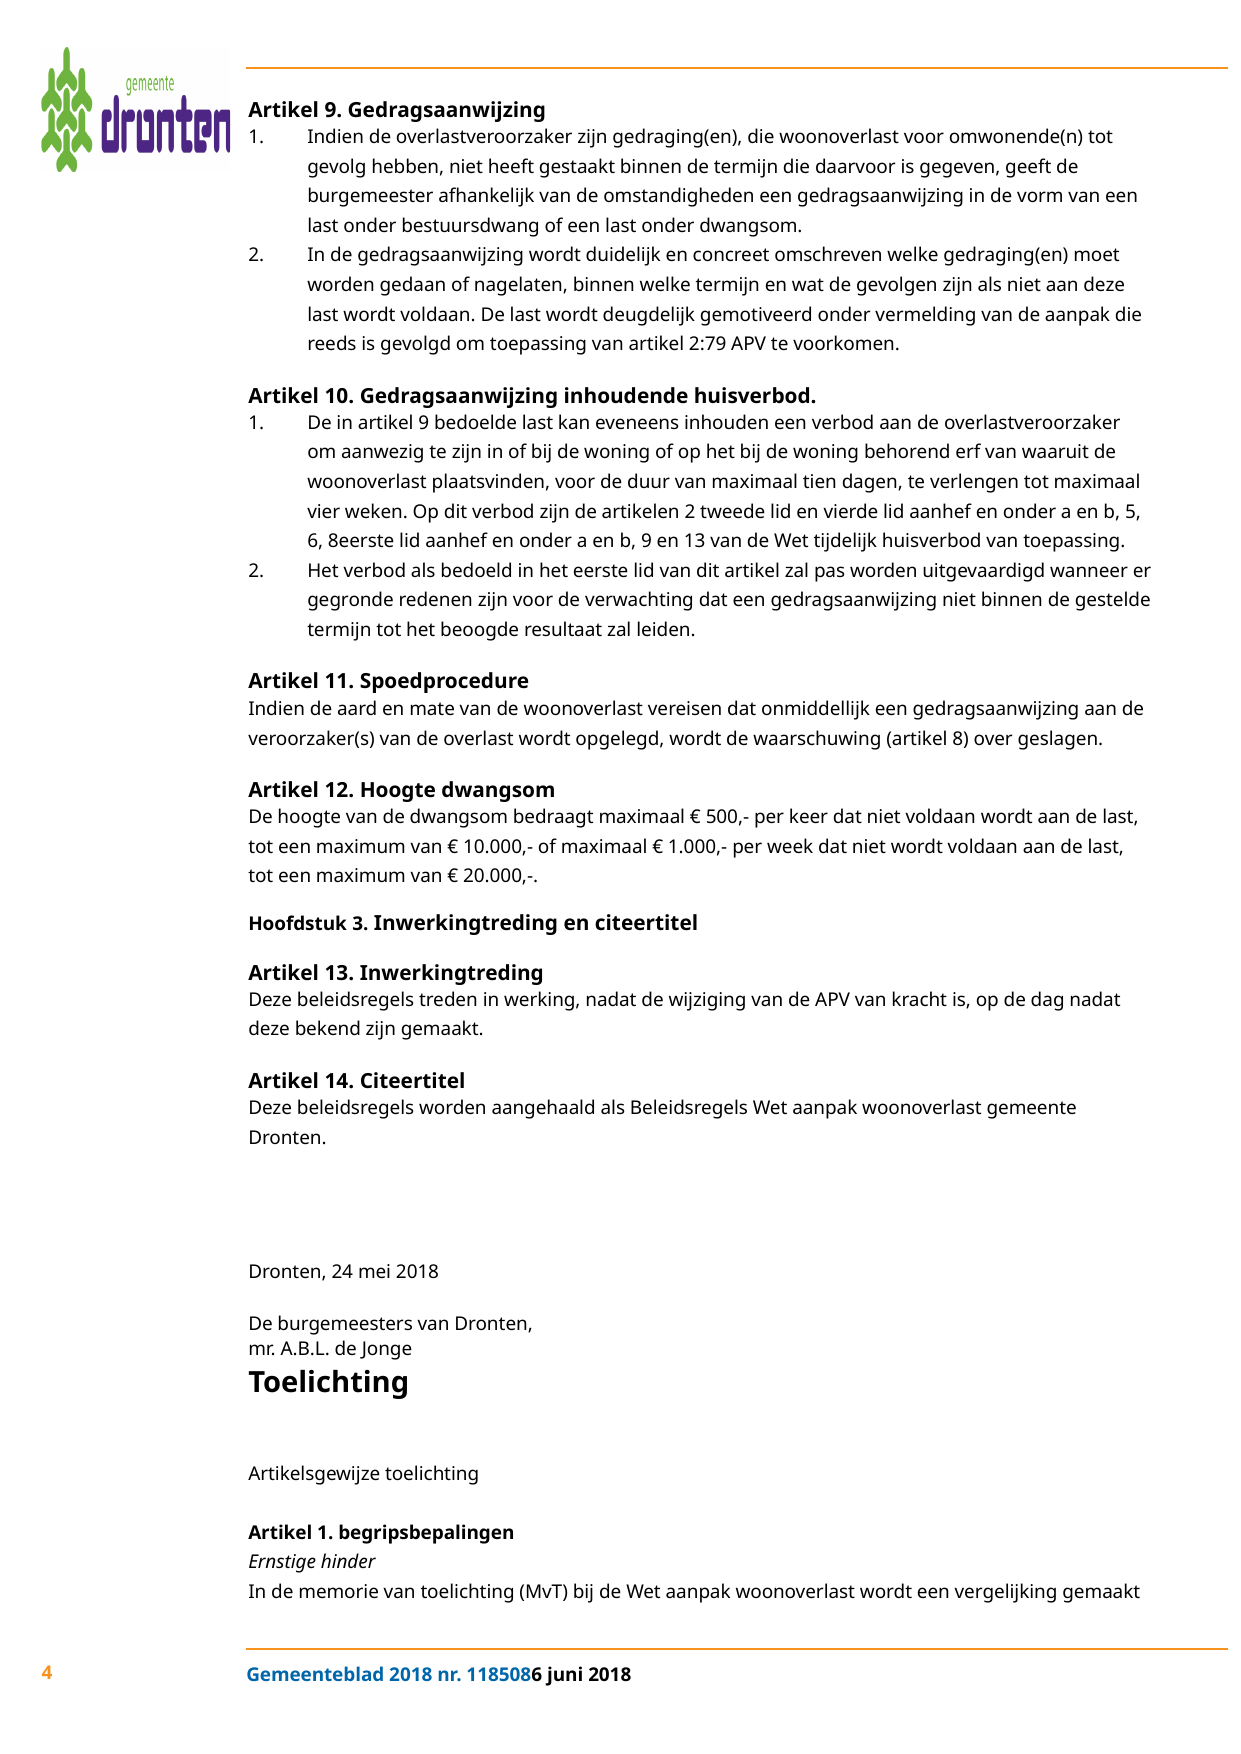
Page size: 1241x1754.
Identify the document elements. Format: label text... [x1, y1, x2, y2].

list In de gedragsaanwijzing wordt duidelijk en concreet omschreven welke gedraging(en) moet worden gedaan of nagelaten, binnen welke termijn en wat de gevolgen zijn als niet aan deze last wordt voldaan. De last wordt deugdelijk gemotiveerd onder vermelding van de aanpak die reeds is gevolgd om toepassing van artikel 2:79 APV te voorkomen. [248, 242, 1152, 356]
text Deze beleidsregels treden in werking, nadat de wijziging van de APV van kracht is, op de dag nadat deze bekend zijn gemaakt. [248, 986, 1152, 1041]
text Artikelsgewijze toelichting [248, 1460, 1152, 1486]
text Dronten, 24 mei 2018 [248, 1258, 1152, 1284]
text Artikel 1. begripsbepalingen [248, 1519, 1152, 1545]
text Indien de aard en mate van de woonoverlast vereisen dat onmiddellijk een gedragsaanwijzing aan de veroorzaker(s) van de overlast wordt opgelegd, wordt de waarschuwing (artikel 8) over geslagen. [248, 695, 1152, 750]
text Artikel 13. Inwerkingtreding [248, 958, 1152, 986]
text Artikel 10. Gedragsaanwijzing inhoudende huisverbod. [248, 381, 1152, 409]
text De burgemeesters van Dronten, [248, 1310, 1152, 1336]
picture [41, 47, 231, 172]
text Artikel 12. Hoogte dwangsom [248, 775, 1152, 803]
text Ernstige hinder [248, 1548, 1152, 1574]
text Artikel 14. Citeertitel [248, 1066, 1152, 1094]
list De in artikel 9 bedoelde last kan eveneens inhouden een verbod aan de overlastveroorzaker om aanwezig te zijn in of bij de woning of op het bij de woning behorend erf van waaruit de woonoverlast plaatsvinden, voor de duur van maximaal tien dagen, te verlengen tot maximaal vier weken. Op dit verbod zijn de artikelen 2 tweede lid en vierde lid aanhef en onder a en b, 5, 6, 8eerste lid aanhef en onder a en b, 9 en 13 van de Wet tijdelijk huisverbod van toepassing. [248, 409, 1152, 553]
text Artikel 9. Gedragsaanwijzing [248, 95, 1152, 123]
text mr. A.B.L. de Jonge [248, 1336, 1152, 1361]
text In de memorie van toelichting (MvT) bij de Wet aanpak woonoverlast wordt een vergelijking gemaakt [248, 1578, 1152, 1604]
text Hoofdstuk 3. Inwerkingtreding en citeertitel [248, 908, 1152, 937]
text Toelichting [248, 1361, 1152, 1401]
text Artikel 11. Spoedprocedure [248, 667, 1152, 695]
text Deze beleidsregels worden aangehaald als Beleidsregels Wet aanpak woonoverlast gemeente Dronten. [248, 1094, 1152, 1150]
list Indien de overlastveroorzaker zijn gedraging(en), die woonoverlast voor omwonende(n) tot gevolg hebben, niet heeft gestaakt binnen de termijn die daarvoor is gegeven, geeft de burgemeester afhankelijk van de omstandigheden een gedragsaanwijzing in de vorm van een last onder bestuursdwang of een last onder dwangsom. [248, 123, 1152, 238]
text De hoogte van de dwangsom bedraagt maximaal € 500,- per keer dat niet voldaan wordt aan de last, tot een maximum van € 10.000,- of maximaal € 1.000,- per week dat niet wordt voldaan aan de last, tot een maximum van € 20.000,-. [248, 803, 1152, 888]
list Het verbod als bedoeld in het eerste lid van dit artikel zal pas worden uitgevaardigd wanneer er gegronde redenen zijn voor de verwachting dat een gedragsaanwijzing niet binnen de gestelde termijn tot het beoogde resultaat zal leiden. [248, 557, 1152, 642]
